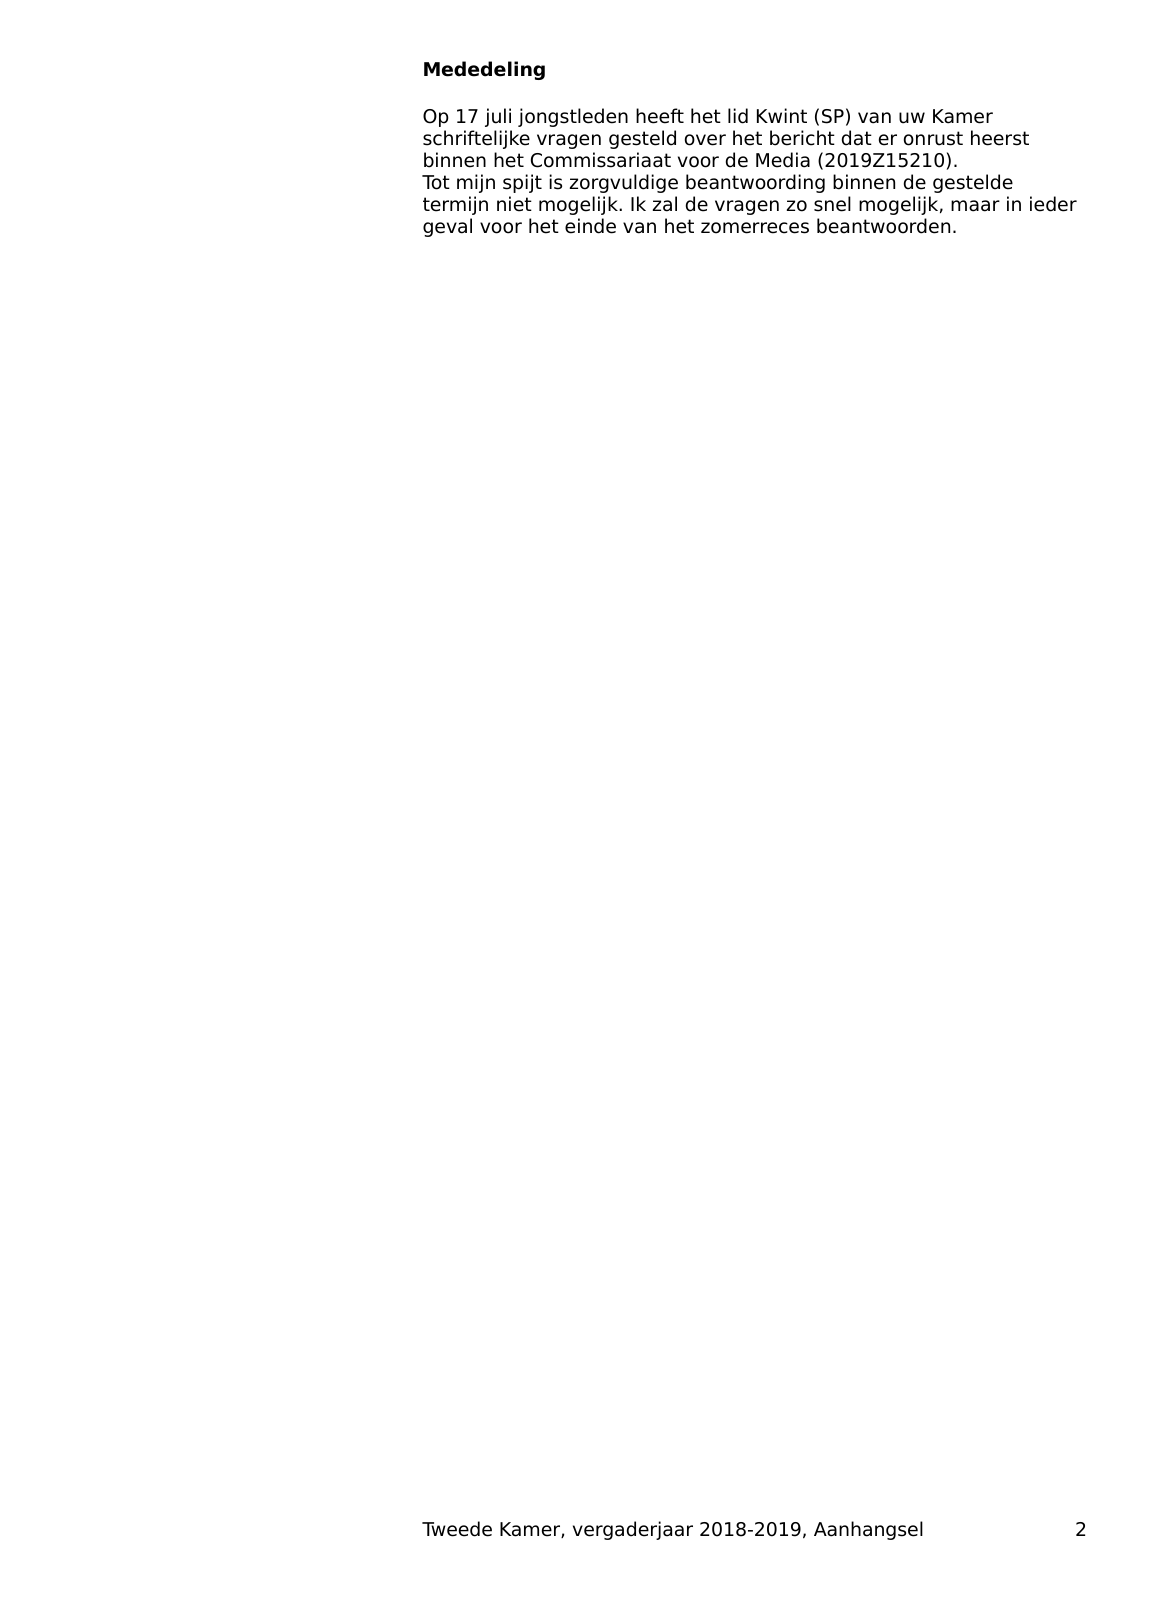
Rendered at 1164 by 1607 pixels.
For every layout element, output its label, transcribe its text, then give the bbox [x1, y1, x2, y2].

subtitle Mededeling [422, 59, 1087, 81]
text Tot mijn spijt is zorgvuldige beantwoording binnen de gestelde termijn niet mogelijk. Ik zal de vragen zo snel mogelijk, maar in ieder geval voor het einde van het zomerreces beantwoorden. [422, 172, 1087, 238]
text Op 17 juli jongstleden heeft het lid Kwint (SP) van uw Kamer schriftelijke vragen gesteld over het bericht dat er onrust heerst binnen het Commissariaat voor de Media (2019Z15210). [422, 106, 1087, 172]
